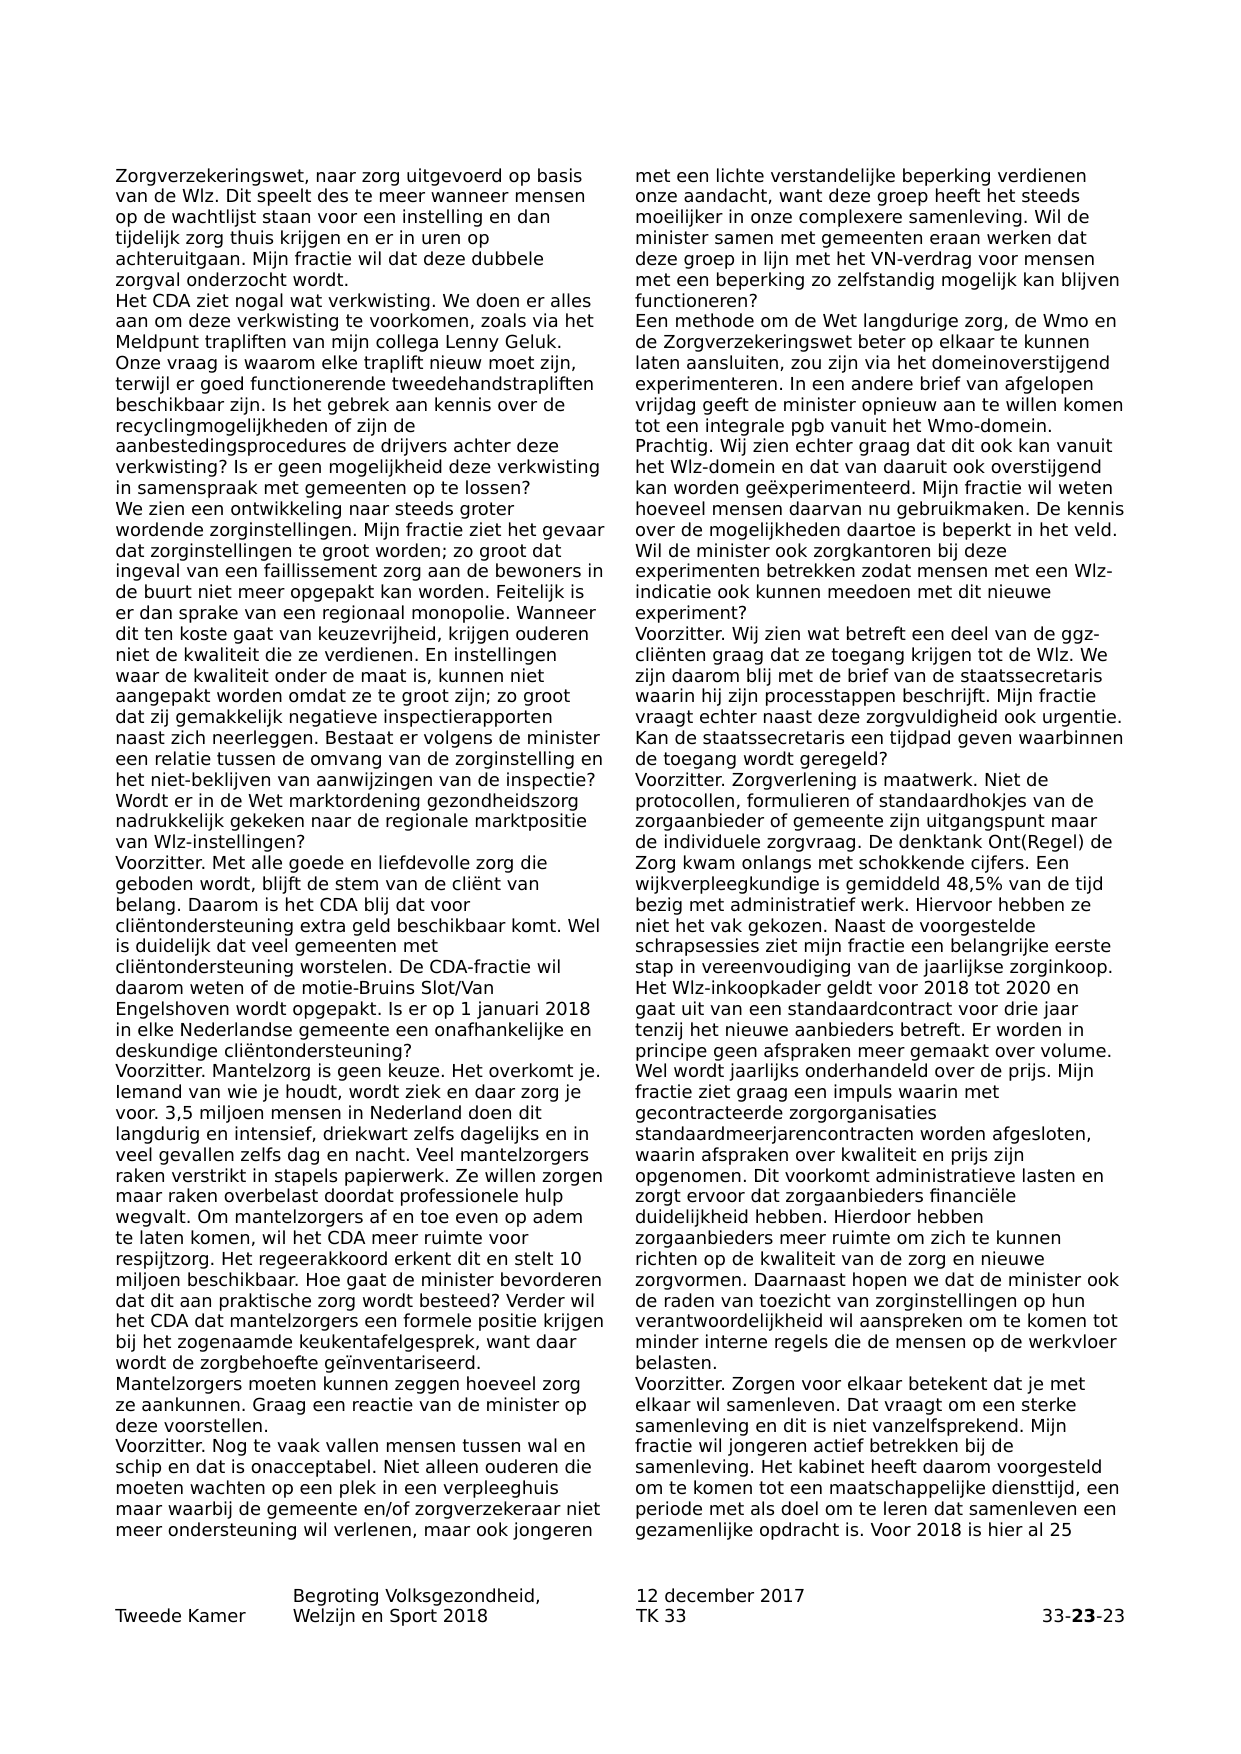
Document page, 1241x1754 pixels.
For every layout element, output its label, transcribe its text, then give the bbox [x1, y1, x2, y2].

text Voorzitter. Wij zien wat betreft een deel van de ggz-cliënten graag dat ze toegang krijgen tot de Wlz. We zijn daarom blij met de brief van de staatssecretaris waarin hij zijn processtappen beschrijft. Mijn fractie vraagt echter naast deze zorgvuldigheid ook urgentie. Kan de staatssecretaris een tijdpad geven waarbinnen de toegang wordt geregeld? [635, 624, 1125, 769]
text Voorzitter. Met alle goede en liefdevolle zorg die geboden wordt, blijft de stem van de cliënt van belang. Daarom is het CDA blij dat voor cliëntondersteuning extra geld beschikbaar komt. Wel is duidelijk dat veel gemeenten met cliëntondersteuning worstelen. De CDA-fractie wil daarom weten of de motie-Bruins Slot/Van Engelshoven wordt opgepakt. Is er op 1 januari 2018 in elke Nederlandse gemeente een onafhankelijke en deskundige cliëntondersteuning? [115, 853, 605, 1061]
text Het CDA ziet nogal wat verkwisting. We doen er alles aan om deze verkwisting te voorkomen, zoals via het Meldpunt trapliften van mijn collega Lenny Geluk. Onze vraag is waarom elke traplift nieuw moet zijn, terwijl er goed functionerende tweedehandstrapliften beschikbaar zijn. Is het gebrek aan kennis over de recyclingmogelijkheden of zijn de aanbestedingsprocedures de drijvers achter deze verkwisting? Is er geen mogelijkheid deze verkwisting in samenspraak met gemeenten op te lossen? [115, 290, 605, 499]
text We zien een ontwikkeling naar steeds groter wordende zorginstellingen. Mijn fractie ziet het gevaar dat zorginstellingen te groot worden; zo groot dat ingeval van een faillissement zorg aan de bewoners in de buurt niet meer opgepakt kan worden. Feitelijk is er dan sprake van een regionaal monopolie. Wanneer dit ten koste gaat van keuzevrijheid, krijgen ouderen niet de kwaliteit die ze verdienen. En instellingen waar de kwaliteit onder de maat is, kunnen niet aangepakt worden omdat ze te groot zijn; zo groot dat zij gemakkelijk negatieve inspectierapporten naast zich neerleggen. Bestaat er volgens de minister een relatie tussen de omvang van de zorginstelling en het niet-beklijven van aanwijzingen van de inspectie? Wordt er in de Wet marktordening gezondheidszorg nadrukkelijk gekeken naar de regionale marktpositie van Wlz-instellingen? [115, 499, 605, 853]
text met een lichte verstandelijke beperking verdienen onze aandacht, want deze groep heeft het steeds moeilijker in onze complexere samenleving. Wil de minister samen met gemeenten eraan werken dat deze groep in lijn met het VN-verdrag voor mensen met een beperking zo zelfstandig mogelijk kan blijven functioneren? [635, 165, 1125, 311]
text Voorzitter. Nog te vaak vallen mensen tussen wal en schip en dat is onacceptabel. Niet alleen ouderen die moeten wachten op een plek in een verpleeghuis maar waarbij de gemeente en/of zorgverzekeraar niet meer ondersteuning wil verlenen, maar ook jongeren [115, 1436, 605, 1540]
text Voorzitter. Zorgen voor elkaar betekent dat je met elkaar wil samenleven. Dat vraagt om een sterke samenleving en dit is niet vanzelfsprekend. Mijn fractie wil jongeren actief betrekken bij de samenleving. Het kabinet heeft daarom voorgesteld om te komen tot een maatschappelijke diensttijd, een periode met als doel om te leren dat samenleven een gezamenlijke opdracht is. Voor 2018 is hier al 25 [635, 1374, 1125, 1540]
text Voorzitter. Zorgverlening is maatwerk. Niet de protocollen, formulieren of standaardhokjes van de zorgaanbieder of gemeente zijn uitgangspunt maar de individuele zorgvraag. De denktank Ont(Regel) de Zorg kwam onlangs met schokkende cijfers. Een wijkverpleegkundige is gemiddeld 48,5% van de tijd bezig met administratief werk. Hiervoor hebben ze niet het vak gekozen. Naast de voorgestelde schrapsessies ziet mijn fractie een belangrijke eerste stap in vereenvoudiging van de jaarlijkse zorginkoop. Het Wlz-inkoopkader geldt voor 2018 tot 2020 en gaat uit van een standaardcontract voor drie jaar tenzij het nieuwe aanbieders betreft. Er worden in principe geen afspraken meer gemaakt over volume. Wel wordt jaarlijks onderhandeld over de prijs. Mijn fractie ziet graag een impuls waarin met gecontracteerde zorgorganisaties standaardmeerjarencontracten worden afgesloten, waarin afspraken over kwaliteit en prijs zijn opgenomen. Dit voorkomt administratieve lasten en zorgt ervoor dat zorgaanbieders financiële duidelijkheid hebben. Hierdoor hebben zorgaanbieders meer ruimte om zich te kunnen richten op de kwaliteit van de zorg en nieuwe zorgvormen. Daarnaast hopen we dat de minister ook de raden van toezicht van zorginstellingen op hun verantwoordelijkheid wil aanspreken om te komen tot minder interne regels die de mensen op de werkvloer belasten. [635, 769, 1125, 1374]
text Een methode om de Wet langdurige zorg, de Wmo en de Zorgverzekeringswet beter op elkaar te kunnen laten aansluiten, zou zijn via het domeinoverstijgend experimenteren. In een andere brief van afgelopen vrijdag geeft de minister opnieuw aan te willen komen tot een integrale pgb vanuit het Wmo-domein. Prachtig. Wij zien echter graag dat dit ook kan vanuit het Wlz-domein en dat van daaruit ook overstijgend kan worden geëxperimenteerd. Mijn fractie wil weten hoeveel mensen daarvan nu gebruikmaken. De kennis over de mogelijkheden daartoe is beperkt in het veld. Wil de minister ook zorgkantoren bij deze experimenten betrekken zodat mensen met een Wlz-indicatie ook kunnen meedoen met dit nieuwe experiment? [635, 311, 1125, 624]
text Voorzitter. Mantelzorg is geen keuze. Het overkomt je. Iemand van wie je houdt, wordt ziek en daar zorg je voor. 3,5 miljoen mensen in Nederland doen dit langdurig en intensief, driekwart zelfs dagelijks en in veel gevallen zelfs dag en nacht. Veel mantelzorgers raken verstrikt in stapels papierwerk. Ze willen zorgen maar raken overbelast doordat professionele hulp wegvalt. Om mantelzorgers af en toe even op adem te laten komen, wil het CDA meer ruimte voor respijtzorg. Het regeerakkoord erkent dit en stelt 10 miljoen beschikbaar. Hoe gaat de minister bevorderen dat dit aan praktische zorg wordt besteed? Verder wil het CDA dat mantelzorgers een formele positie krijgen bij het zogenaamde keukentafelgesprek, want daar wordt de zorgbehoefte geïnventariseerd. Mantelzorgers moeten kunnen zeggen hoeveel zorg ze aankunnen. Graag een reactie van de minister op deze voorstellen. [115, 1061, 605, 1436]
text Zorgverzekeringswet, naar zorg uitgevoerd op basis van de Wlz. Dit speelt des te meer wanneer mensen op de wachtlijst staan voor een instelling en dan tijdelijk zorg thuis krijgen en er in uren op achteruitgaan. Mijn fractie wil dat deze dubbele zorgval onderzocht wordt. [115, 165, 605, 290]
